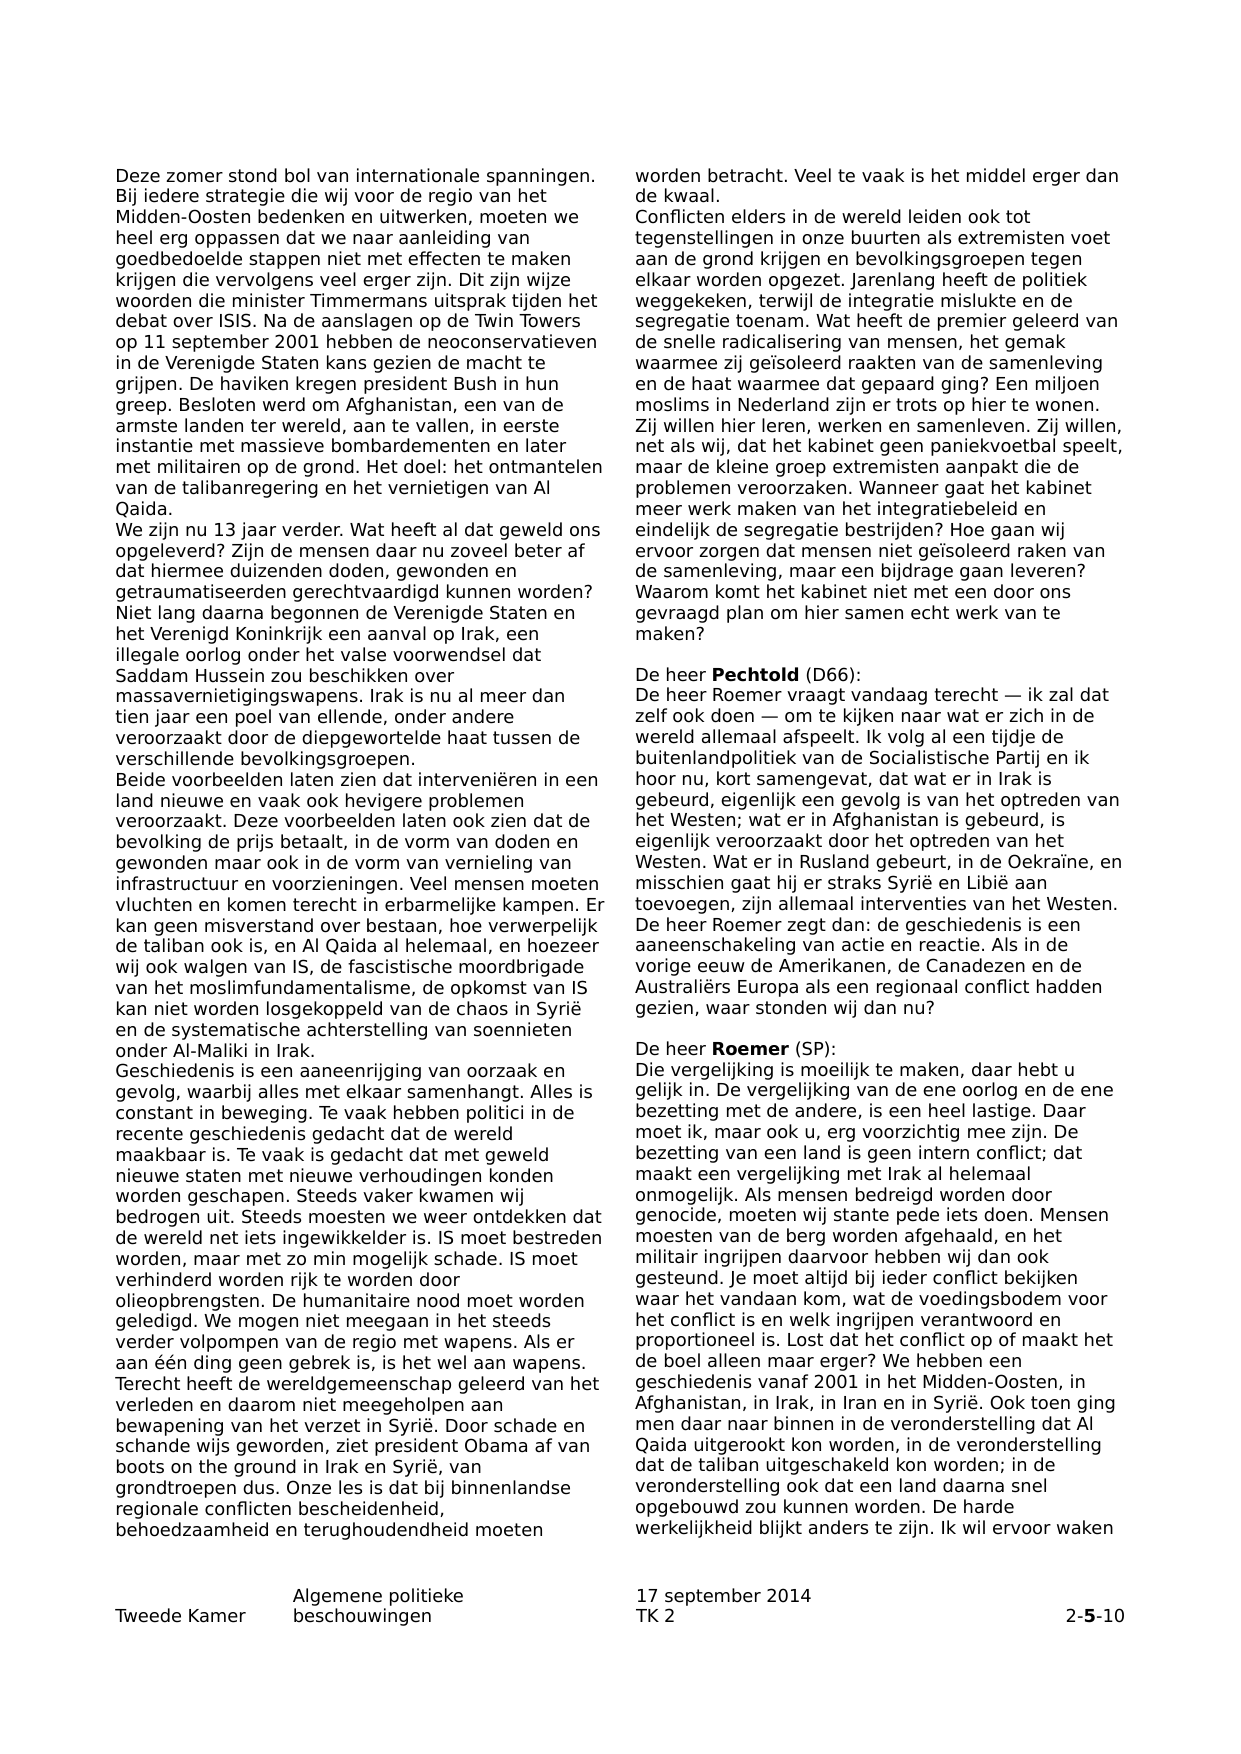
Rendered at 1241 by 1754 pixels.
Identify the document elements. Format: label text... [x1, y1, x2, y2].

text Conflicten elders in de wereld leiden ook tot tegenstellingen in onze buurten als extremisten voet aan de grond krijgen en bevolkingsgroepen tegen elkaar worden opgezet. Jarenlang heeft de politiek weggekeken, terwijl de integratie mislukte en de segregatie toenam. Wat heeft de premier geleerd van de snelle radicalisering van mensen, het gemak waarmee zij geïsoleerd raakten van de samenleving en de haat waarmee dat gepaard ging? Een miljoen moslims in Nederland zijn er trots op hier te wonen. Zij willen hier leren, werken en samenleven. Zij willen, net als wij, dat het kabinet geen paniekvoetbal speelt, maar de kleine groep extremisten aanpakt die de problemen veroorzaken. Wanneer gaat het kabinet meer werk maken van het integratiebeleid en eindelijk de segregatie bestrijden? Hoe gaan wij ervoor zorgen dat mensen niet geïsoleerd raken van de samenleving, maar een bijdrage gaan leveren? Waarom komt het kabinet niet met een door ons gevraagd plan om hier samen echt werk van te maken? [635, 207, 1125, 644]
text De heer Roemer (SP): [635, 1038, 1125, 1059]
text Deze zomer stond bol van internationale spanningen. Bij iedere strategie die wij voor de regio van het Midden-Oosten bedenken en uitwerken, moeten we heel erg oppassen dat we naar aanleiding van goedbedoelde stappen niet met effecten te maken krijgen die vervolgens veel erger zijn. Dit zijn wijze woorden die minister Timmermans uitsprak tijden het debat over ISIS. Na de aanslagen op de Twin Towers op 11 september 2001 hebben de neoconservatieven in de Verenigde Staten kans gezien de macht te grijpen. De haviken kregen president Bush in hun greep. Besloten werd om Afghanistan, een van de armste landen ter wereld, aan te vallen, in eerste instantie met massieve bombardementen en later met militairen op de grond. Het doel: het ontmantelen van de talibanregering en het vernietigen van Al Qaida. [115, 165, 605, 519]
text De heer Roemer vraagt vandaag terecht — ik zal dat zelf ook doen — om te kijken naar wat er zich in de wereld allemaal afspeelt. Ik volg al een tijdje de buitenlandpolitiek van de Socialistische Partij en ik hoor nu, kort samengevat, dat wat er in Irak is gebeurd, eigenlijk een gevolg is van het optreden van het Westen; wat er in Afghanistan is gebeurd, is eigenlijk veroorzaakt door het optreden van het Westen. Wat er in Rusland gebeurt, in de Oekraïne, en misschien gaat hij er straks Syrië en Libië aan toevoegen, zijn allemaal interventies van het Westen. De heer Roemer zegt dan: de geschiedenis is een aaneenschakeling van actie en reactie. Als in de vorige eeuw de Amerikanen, de Canadezen en de Australiërs Europa als een regionaal conflict hadden gezien, waar stonden wij dan nu? [635, 685, 1125, 1018]
text Beide voorbeelden laten zien dat interveniëren in een land nieuwe en vaak ook hevigere problemen veroorzaakt. Deze voorbeelden laten ook zien dat de bevolking de prijs betaalt, in de vorm van doden en gewonden maar ook in de vorm van vernieling van infrastructuur en voorzieningen. Veel mensen moeten vluchten en komen terecht in erbarmelijke kampen. Er kan geen misverstand over bestaan, hoe verwerpelijk de taliban ook is, en Al Qaida al helemaal, en hoezeer wij ook walgen van IS, de fascistische moordbrigade van het moslimfundamentalisme, de opkomst van IS kan niet worden losgekoppeld van de chaos in Syrië en de systematische achterstelling van soennieten onder Al-Maliki in Irak. [115, 769, 605, 1061]
text worden betracht. Veel te vaak is het middel erger dan de kwaal. [635, 165, 1125, 207]
text De heer Pechtold (D66): [635, 664, 1125, 685]
text Die vergelijking is moeilijk te maken, daar hebt u gelijk in. De vergelijking van de ene oorlog en de ene bezetting met de andere, is een heel lastige. Daar moet ik, maar ook u, erg voorzichtig mee zijn. De bezetting van een land is geen intern conflict; dat maakt een vergelijking met Irak al helemaal onmogelijk. Als mensen bedreigd worden door genocide, moeten wij stante pede iets doen. Mensen moesten van de berg worden afgehaald, en het militair ingrijpen daarvoor hebben wij dan ook gesteund. Je moet altijd bij ieder conflict bekijken waar het vandaan kom, wat de voedingsbodem voor het conflict is en welk ingrijpen verantwoord en proportioneel is. Lost dat het conflict op of maakt het de boel alleen maar erger? We hebben een geschiedenis vanaf 2001 in het Midden-Oosten, in Afghanistan, in Irak, in Iran en in Syrië. Ook toen ging men daar naar binnen in de veronderstelling dat Al Qaida uitgerookt kon worden, in de veronderstelling dat de taliban uitgeschakeld kon worden; in de veronderstelling ook dat een land daarna snel opgebouwd zou kunnen worden. De harde werkelijkheid blijkt anders te zijn. Ik wil ervoor waken [635, 1059, 1125, 1538]
text We zijn nu 13 jaar verder. Wat heeft al dat geweld ons opgeleverd? Zijn de mensen daar nu zoveel beter af dat hiermee duizenden doden, gewonden en getraumatiseerden gerechtvaardigd kunnen worden? Niet lang daarna begonnen de Verenigde Staten en het Verenigd Koninkrijk een aanval op Irak, een illegale oorlog onder het valse voorwendsel dat Saddam Hussein zou beschikken over massavernietigingswapens. Irak is nu al meer dan tien jaar een poel van ellende, onder andere veroorzaakt door de diepgewortelde haat tussen de verschillende bevolkingsgroepen. [115, 519, 605, 769]
text Geschiedenis is een aaneenrijging van oorzaak en gevolg, waarbij alles met elkaar samenhangt. Alles is constant in beweging. Te vaak hebben politici in de recente geschiedenis gedacht dat de wereld maakbaar is. Te vaak is gedacht dat met geweld nieuwe staten met nieuwe verhoudingen konden worden geschapen. Steeds vaker kwamen wij bedrogen uit. Steeds moesten we weer ontdekken dat de wereld net iets ingewikkelder is. IS moet bestreden worden, maar met zo min mogelijk schade. IS moet verhinderd worden rijk te worden door olieopbrengsten. De humanitaire nood moet worden geledigd. We mogen niet meegaan in het steeds verder volpompen van de regio met wapens. Als er aan één ding geen gebrek is, is het wel aan wapens. Terecht heeft de wereldgemeenschap geleerd van het verleden en daarom niet meegeholpen aan bewapening van het verzet in Syrië. Door schade en schande wijs geworden, ziet president Obama af van boots on the ground in Irak en Syrië, van grondtroepen dus. Onze les is dat bij binnenlandse regionale conflicten bescheidenheid, behoedzaamheid en terughoudendheid moeten [115, 1061, 605, 1540]
